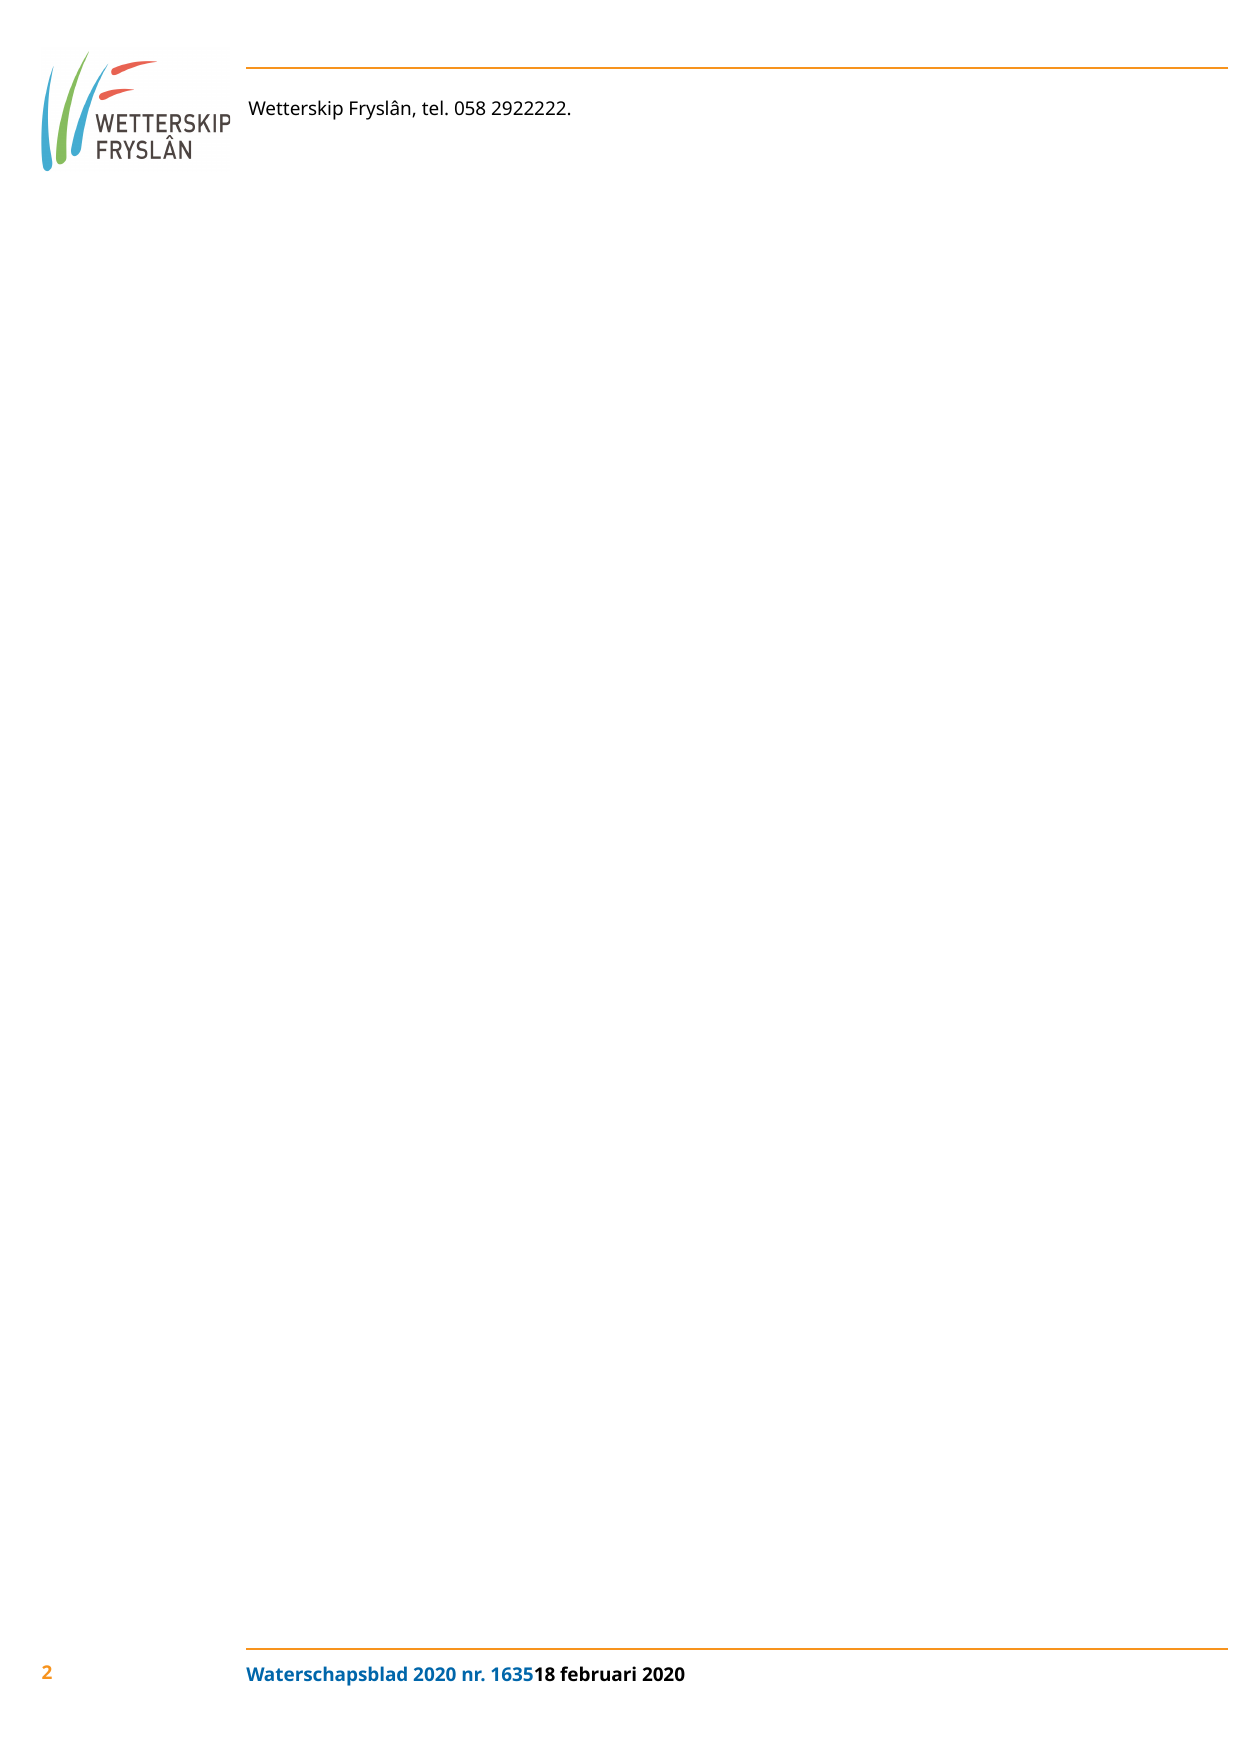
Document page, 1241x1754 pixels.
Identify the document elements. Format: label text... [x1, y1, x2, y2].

text Wetterskip Fryslân, tel. 058 2922222. [248, 95, 1152, 121]
picture [41, 47, 231, 172]
